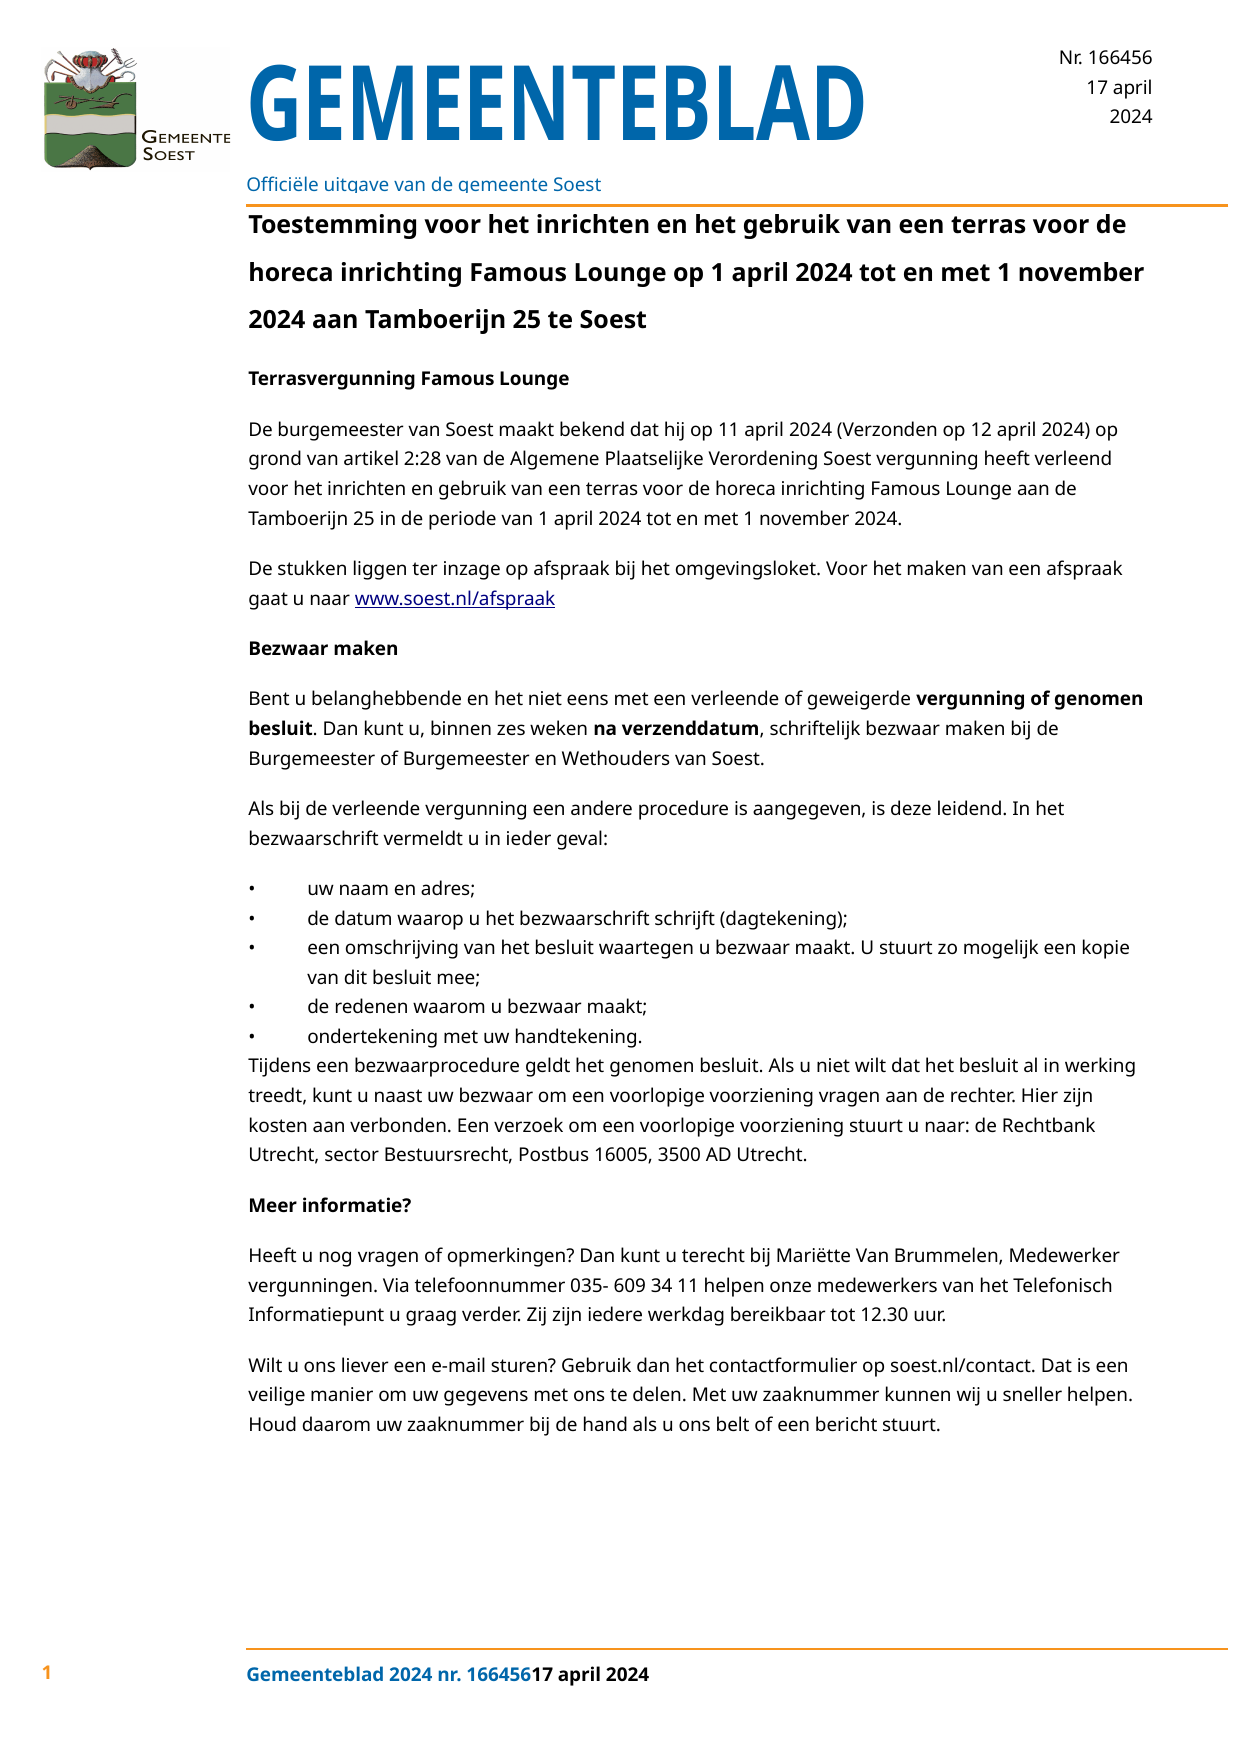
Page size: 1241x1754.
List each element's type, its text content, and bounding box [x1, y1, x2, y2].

text Toestemming voor het inrichten en het gebruik van een terras voor de horeca inrichting Famous Lounge op 1 april 2024 tot en met 1 november 2024 aan Tamboerijn 25 te Soest [248, 207, 1152, 336]
list een omschrijving van het besluit waartegen u bezwaar maakt. U stuurt zo mogelijk een kopie van dit besluit mee; [248, 934, 1152, 989]
text Heeft u nog vragen of opmerkingen? Dan kunt u terecht bij Mariëtte Van Brummelen, Medewerker vergunningen. Via telefoonnummer 035- 609 34 11 helpen onze medewerkers van het Telefonisch Informatiepunt u graag verder. Zij zijn iedere werkdag bereikbaar tot 12.30 uur. [248, 1242, 1152, 1327]
text Meer informatie? [248, 1192, 1152, 1217]
picture [41, 47, 231, 172]
text Als bij de verleende vergunning een andere procedure is aangegeven, is deze leidend. In het bezwaarschrift vermeldt u in ieder geval: [248, 795, 1152, 850]
text Bent u belanghebbende en het niet eens met een verleende of geweigerde vergunning of genomen besluit. Dan kunt u, binnen zes weken na verzenddatum, schriftelijk bezwaar maken bij de Burgemeester of Burgemeester en Wethouders van Soest. [248, 686, 1152, 770]
list de redenen waarom u bezwaar maakt; [248, 993, 1152, 1019]
text De burgemeester van Soest maakt bekend dat hij op 11 april 2024 (Verzonden op 12 april 2024) op grond van artikel 2:28 van de Algemene Plaatselijke Verordening Soest vergunning heeft verleend voor het inrichten en gebruik van een terras voor de horeca inrichting Famous Lounge aan de Tamboerijn 25 in de periode van 1 april 2024 tot en met 1 november 2024. [248, 416, 1152, 530]
text Terrasvergunning Famous Lounge [248, 366, 1152, 391]
text Bezwaar maken [248, 635, 1152, 661]
list uw naam en adres; [248, 875, 1152, 901]
list ondertekening met uw handtekening. [248, 1023, 1152, 1049]
list de datum waarop u het bezwaarschrift schrijft (dagtekening); [248, 905, 1152, 930]
text Wilt u ons liever een e-mail sturen? Gebruik dan het contactformulier op soest.nl/contact. Dat is een veilige manier om uw gegevens met ons te delen. Met uw zaaknummer kunnen wij u sneller helpen. Houd daarom uw zaaknummer bij de hand als u ons belt of een bericht stuurt. [248, 1352, 1152, 1437]
text Tijdens een bezwaarprocedure geldt het genomen besluit. Als u niet wilt dat het besluit al in werking treedt, kunt u naast uw bezwaar om een voorlopige voorziening vragen aan de rechter. Hier zijn kosten aan verbonden. Een verzoek om een voorlopige voorziening stuurt u naar: de Rechtbank Utrecht, sector Bestuursrecht, Postbus 16005, 3500 AD Utrecht. [248, 1053, 1152, 1167]
text De stukken liggen ter inzage op afspraak bij het omgevingsloket. Voor het maken van een afspraak gaat u naar www.soest.nl/afspraak [248, 555, 1152, 610]
